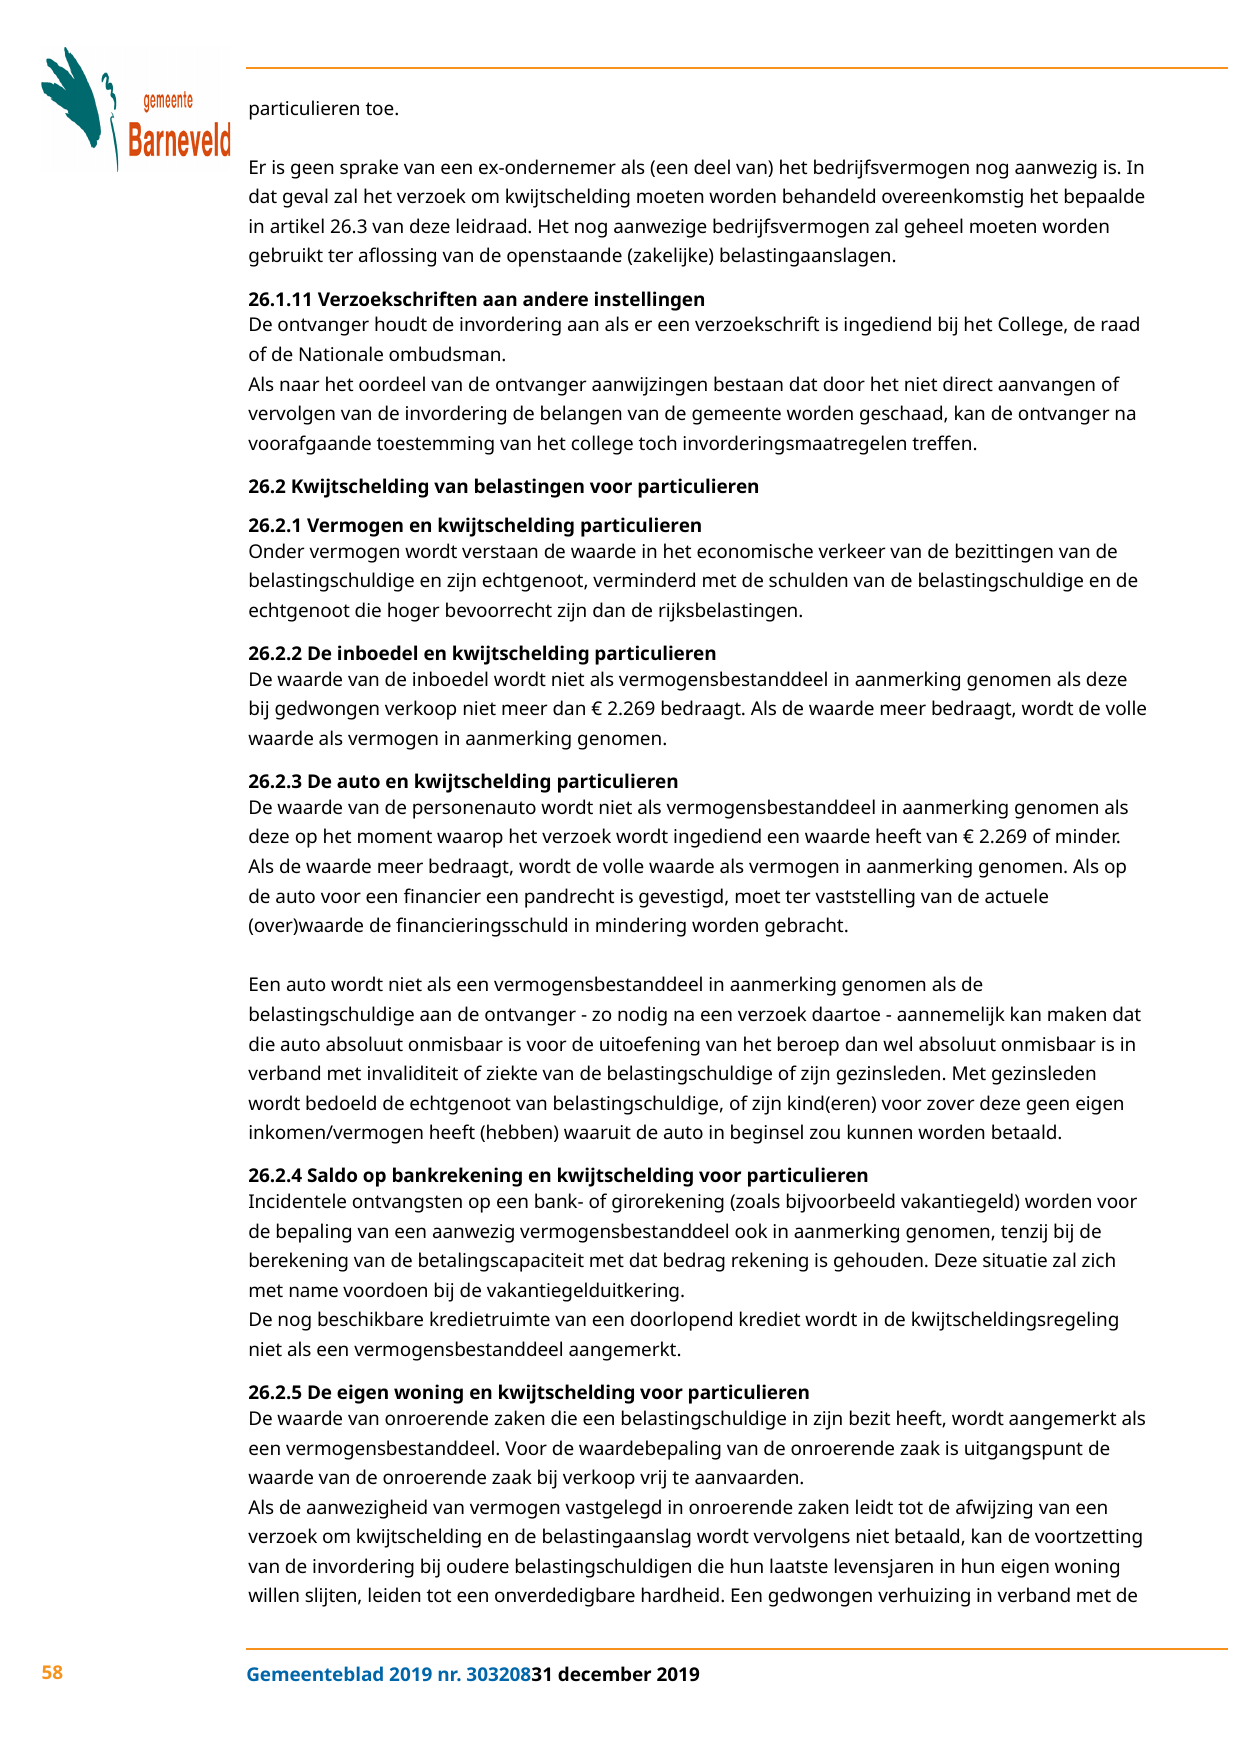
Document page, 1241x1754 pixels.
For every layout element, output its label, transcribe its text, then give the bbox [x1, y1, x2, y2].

text 26.2.1 Vermogen en kwijtschelding particulieren [248, 512, 1152, 538]
text De waarde van de inboedel wordt niet als vermogensbestanddeel in aanmerking genomen als deze bij gedwongen verkoop niet meer dan € 2.269 bedraagt. Als de waarde meer bedraagt, wordt de volle waarde als vermogen in aanmerking genomen. [248, 666, 1152, 751]
picture [41, 47, 231, 172]
text 26.2 Kwijtschelding van belastingen voor particulieren [248, 473, 1152, 499]
text particulieren toe. [248, 95, 1152, 121]
text 26.1.11 Verzoekschriften aan andere instellingen [248, 286, 1152, 312]
text 26.2.3 De auto en kwijtschelding particulieren [248, 768, 1152, 794]
text 26.2.4 Saldo op bankrekening en kwijtschelding voor particulieren [248, 1163, 1152, 1188]
text De ontvanger houdt de invordering aan als er een verzoekschrift is ingediend bij het College, de raad of de Nationale ombudsman. [248, 312, 1152, 367]
text Er is geen sprake van een ex-ondernemer als (een deel van) het bedrijfsvermogen nog aanwezig is. In dat geval zal het verzoek om kwijtschelding moeten worden behandeld overeenkomstig het bepaalde in artikel 26.3 van deze leidraad. Het nog aanwezige bedrijfsvermogen zal geheel moeten worden gebruikt ter aflossing van de openstaande (zakelijke) belastingaanslagen. [248, 154, 1152, 268]
text Een auto wordt niet als een vermogensbestanddeel in aanmerking genomen als de belastingschuldige aan de ontvanger - zo nodig na een verzoek daartoe - aannemelijk kan maken dat die auto absoluut onmisbaar is voor de uitoefening van het beroep dan wel absoluut onmisbaar is in verband met invaliditeit of ziekte van de belastingschuldige of zijn gezinsleden. Met gezinsleden wordt bedoeld de echtgenoot van belastingschuldige, of zijn kind(eren) voor zover deze geen eigen inkomen/vermogen heeft (hebben) waaruit de auto in beginsel zou kunnen worden betaald. [248, 972, 1152, 1145]
text 26.2.2 De inboedel en kwijtschelding particulieren [248, 640, 1152, 666]
text Als de aanwezigheid van vermogen vastgelegd in onroerende zaken leidt tot de afwijzing van een verzoek om kwijtschelding en de belastingaanslag wordt vervolgens niet betaald, kan de voortzetting van de invordering bij oudere belastingschuldigen die hun laatste levensjaren in hun eigen woning willen slijten, leiden tot een onverdedigbare hardheid. Een gedwongen verhuizing in verband met de [248, 1494, 1152, 1608]
text De nog beschikbare kredietruimte van een doorlopend krediet wordt in de kwijtscheldingsregeling niet als een vermogensbestanddeel aangemerkt. [248, 1307, 1152, 1362]
text De waarde van onroerende zaken die een belastingschuldige in zijn bezit heeft, wordt aangemerkt als een vermogensbestanddeel. Voor de waardebepaling van de onroerende zaak is uitgangspunt de waarde van de onroerende zaak bij verkoop vrij te aanvaarden. [248, 1405, 1152, 1490]
text Onder vermogen wordt verstaan de waarde in het economische verkeer van de bezittingen van de belastingschuldige en zijn echtgenoot, verminderd met de schulden van de belastingschuldige en de echtgenoot die hoger bevoorrecht zijn dan de rijksbelastingen. [248, 538, 1152, 623]
text Incidentele ontvangsten op een bank- of girorekening (zoals bijvoorbeeld vakantiegeld) worden voor de bepaling van een aanwezig vermogensbestanddeel ook in aanmerking genomen, tenzij bij de berekening van de betalingscapaciteit met dat bedrag rekening is gehouden. Deze situatie zal zich met name voordoen bij de vakantiegelduitkering. [248, 1188, 1152, 1303]
text 26.2.5 De eigen woning en kwijtschelding voor particulieren [248, 1379, 1152, 1405]
text De waarde van de personenauto wordt niet als vermogensbestanddeel in aanmerking genomen als deze op het moment waarop het verzoek wordt ingediend een waarde heeft van € 2.269 of minder. Als de waarde meer bedraagt, wordt de volle waarde als vermogen in aanmerking genomen. Als op de auto voor een financier een pandrecht is gevestigd, moet ter vaststelling van de actuele (over)waarde de financieringsschuld in mindering worden gebracht. [248, 794, 1152, 938]
text Als naar het oordeel van de ontvanger aanwijzingen bestaan dat door het niet direct aanvangen of vervolgen van de invordering de belangen van de gemeente worden geschaad, kan de ontvanger na voorafgaande toestemming van het college toch invorderingsmaatregelen treffen. [248, 371, 1152, 456]
